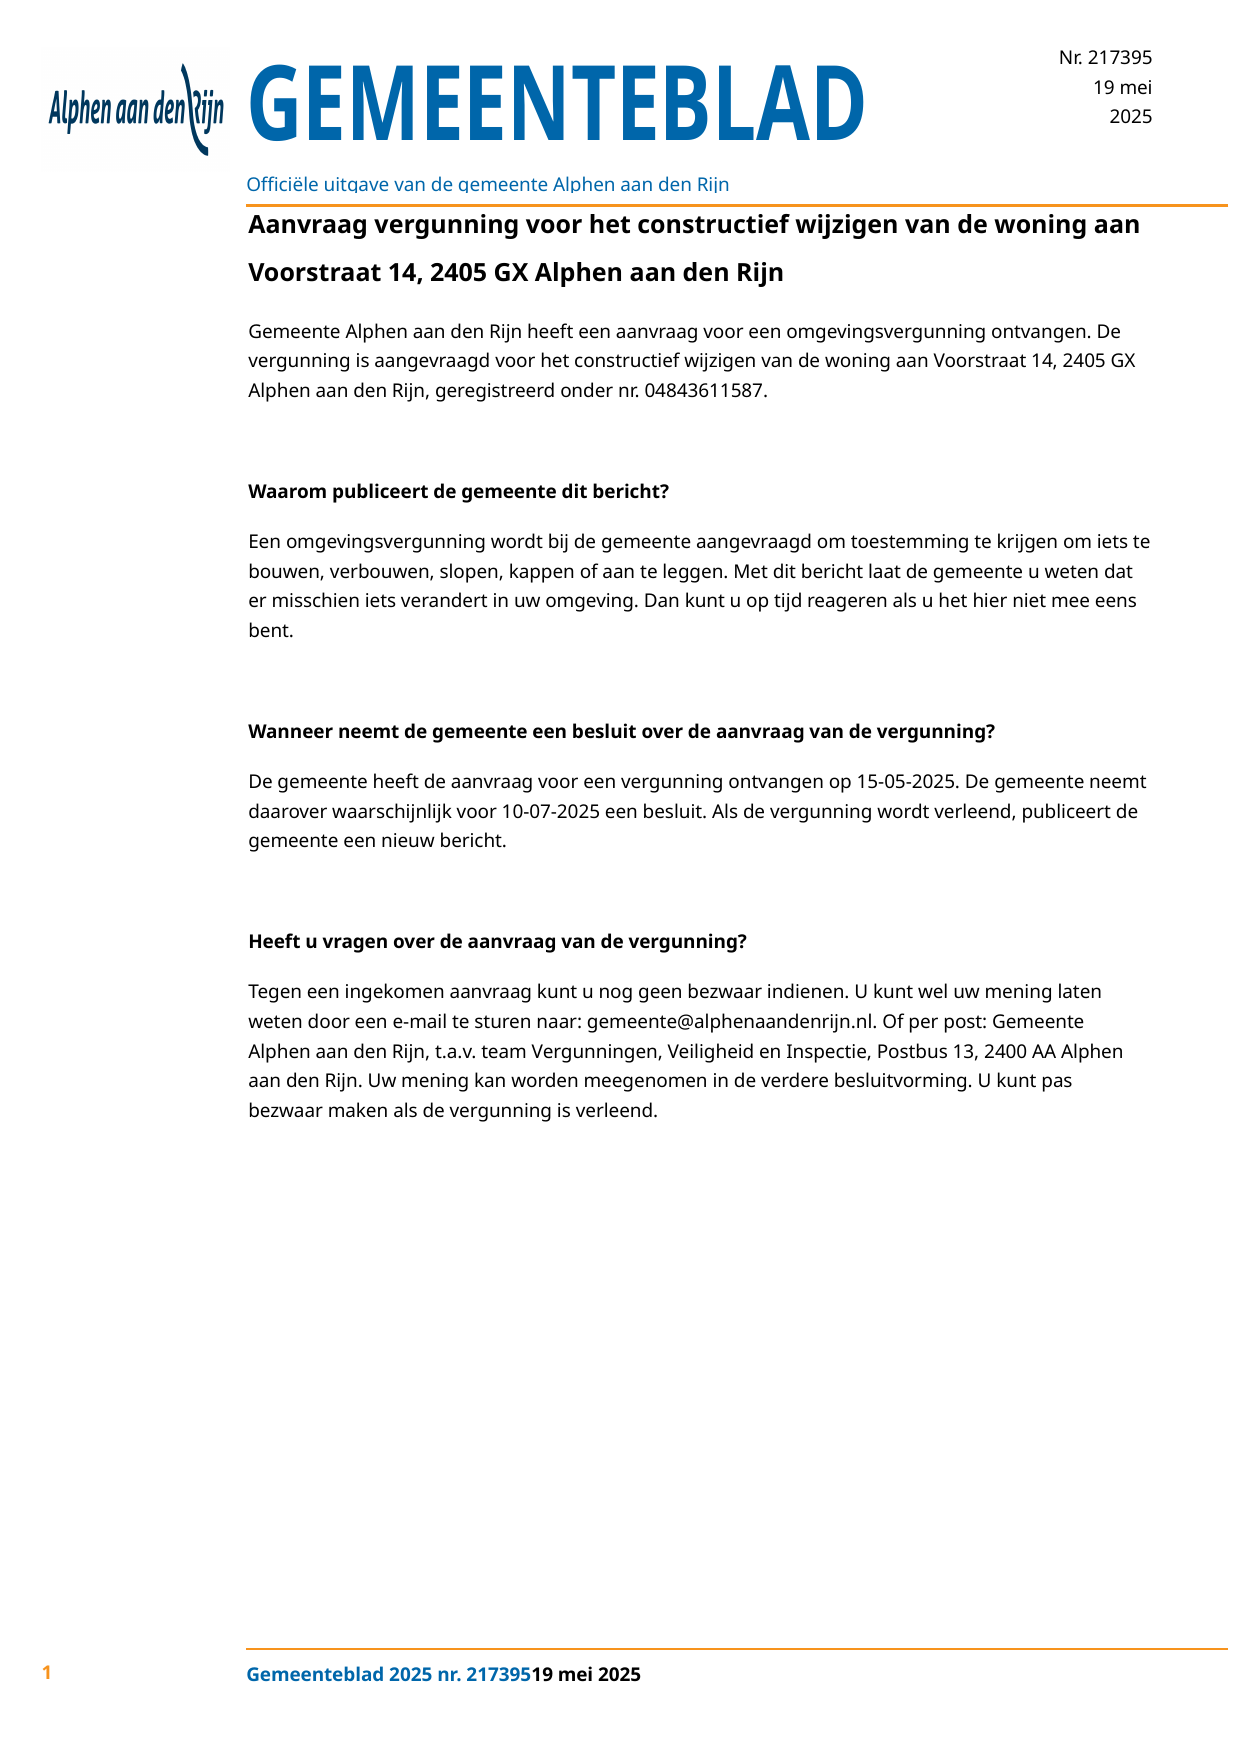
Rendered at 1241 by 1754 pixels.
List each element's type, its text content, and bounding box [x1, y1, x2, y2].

text Wanneer neemt de gemeente een besluit over de aanvraag van de vergunning? [248, 718, 1152, 744]
text Aanvraag vergunning voor het constructief wijzigen van de woning aan Voorstraat 14, 2405 GX Alphen aan den Rijn [248, 207, 1152, 288]
text Heeft u vragen over de aanvraag van de vergunning? [248, 928, 1152, 954]
text Een omgevingsvergunning wordt bij de gemeente aangevraagd om toestemming te krijgen om iets te bouwen, verbouwen, slopen, kappen of aan te leggen. Met dit bericht laat de gemeente u weten dat er misschien iets verandert in uw omgeving. Dan kunt u op tijd reageren als u het hier niet mee eens bent. [248, 528, 1152, 643]
text Waarom publiceert de gemeente dit bericht? [248, 478, 1152, 504]
text Tegen een ingekomen aanvraag kunt u nog geen bezwaar indienen. U kunt wel uw mening laten weten door een e-mail te sturen naar: gemeente@alphenaandenrijn.nl. Of per post: Gemeente Alphen aan den Rijn, t.a.v. team Vergunningen, Veiligheid en Inspectie, Postbus 13, 2400 AA Alphen aan den Rijn. Uw mening kan worden meegenomen in de verdere besluitvorming. U kunt pas bezwaar maken als de vergunning is verleend. [248, 979, 1152, 1123]
picture [41, 47, 231, 172]
text De gemeente heeft de aanvraag voor een vergunning ontvangen op 15-05-2025. De gemeente neemt daarover waarschijnlijk voor 10-07-2025 een besluit. Als de vergunning wordt verleend, publiceert de gemeente een nieuw bericht. [248, 768, 1152, 853]
text Gemeente Alphen aan den Rijn heeft een aanvraag voor een omgevingsvergunning ontvangen. De vergunning is aangevraagd voor het constructief wijzigen van de woning aan Voorstraat 14, 2405 GX Alphen aan den Rijn, geregistreerd onder nr. 04843611587. [248, 318, 1152, 403]
